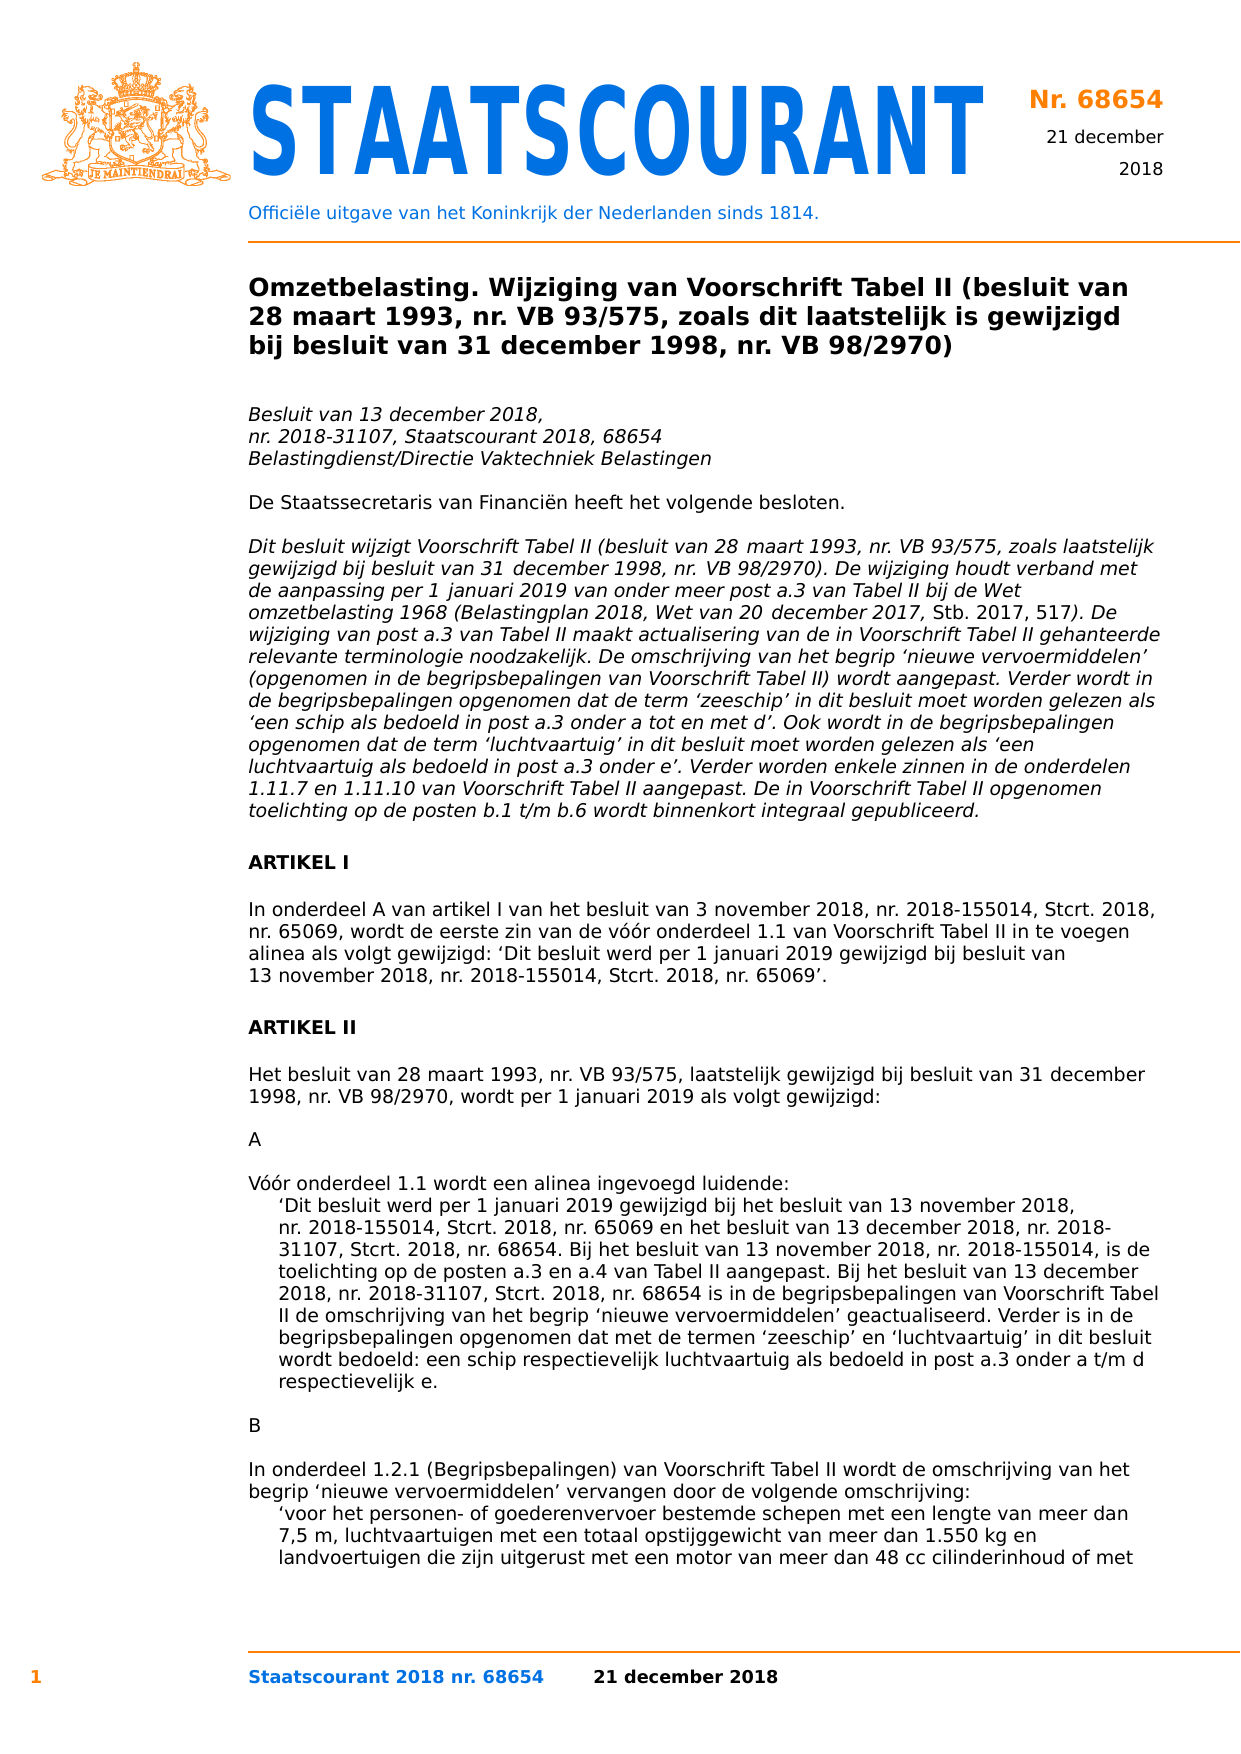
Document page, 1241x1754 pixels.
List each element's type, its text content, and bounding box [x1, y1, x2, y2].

subtitle ARTIKEL I [248, 852, 1163, 874]
text B [248, 1415, 1163, 1437]
text Dit besluit wijzigt Voorschrift Tabel II (besluit van 28 maart 1993, nr. VB 93/575, zoals laatstelijk gewijzigd bij besluit van 31 december 1998, nr. VB 98/2970). De wijziging houdt verband met de aanpassing per 1 januari 2019 van onder meer post a.3 van Tabel II bij de Wet omzetbelasting 1968 (Belastingplan 2018, Wet van 20 december 2017, Stb. 2017, 517). De wijziging van post a.3 van Tabel II maakt actualisering van de in Voorschrift Tabel II gehanteerde relevante terminologie noodzakelijk. De omschrijving van het begrip ‘nieuwe vervoermiddelen’ (opgenomen in de begripsbepalingen van Voorschrift Tabel II) wordt aangepast. Verder wordt in de begripsbepalingen opgenomen dat de term ‘zeeschip’ in dit besluit moet worden gelezen als ‘een schip als bedoeld in post a.3 onder a tot en met d’. Ook wordt in de begripsbepalingen opgenomen dat de term ‘luchtvaartuig’ in dit besluit moet worden gelezen als ‘een luchtvaartuig als bedoeld in post a.3 onder e’. Verder worden enkele zinnen in de onderdelen 1.11.7 en 1.11.10 van Voorschrift Tabel II aangepast. De in Voorschrift Tabel II opgenomen toelichting op de posten b.1 t/m b.6 wordt binnenkort integraal gepubliceerd. [248, 536, 1163, 822]
text Besluit van 13 december 2018, [248, 404, 1163, 426]
table_header STAATSCOURANT [248, 62, 998, 203]
table_cell 21 december [998, 121, 1240, 153]
text De Staatssecretaris van Financiën heeft het volgende besloten. [248, 492, 1163, 514]
table_header Nr. 68654 [998, 62, 1240, 121]
text Belastingdienst/Directie Vaktechniek Belastingen [248, 448, 1163, 470]
text In onderdeel 1.2.1 (Begripsbepalingen) van Voorschrift Tabel II wordt de omschrijving van het begrip ‘nieuwe vervoermiddelen’ vervangen door de volgende omschrijving: [248, 1459, 1163, 1503]
subtitle ARTIKEL II [248, 1017, 1163, 1038]
table_cell Officiële uitgave van het Koninkrijk der Nederlanden sinds 1814. [248, 203, 1240, 241]
text A [248, 1129, 1163, 1151]
subtitle Omzetbelasting. Wijziging van Voorschrift Tabel II (besluit van 28 maart 1993, nr. VB 93/575, zoals dit laatstelijk is gewijzigd bij besluit van 31 december 1998, nr. VB 98/2970) [248, 273, 1163, 361]
text Vóór onderdeel 1.1 wordt een alinea ingevoegd luidende: [248, 1173, 1163, 1195]
picture [41, 62, 231, 186]
table_header [25, 62, 248, 241]
text Het besluit van 28 maart 1993, nr. VB 93/575, laatstelijk gewijzigd bij besluit van 31 december 1998, nr. VB 98/2970, wordt per 1 januari 2019 als volgt gewijzigd: [248, 1063, 1163, 1107]
text nr. 2018-31107, Staatscourant 2018, 68654 [248, 426, 1163, 448]
text ‘Dit besluit werd per 1 januari 2019 gewijzigd bij het besluit van 13 november 2018, nr. 2018-155014, Stcrt. 2018, nr. 65069 en het besluit van 13 december 2018, nr. 2018-31107, Stcrt. 2018, nr. 68654. Bij het besluit van 13 november 2018, nr. 2018-155014, is de toelichting op de posten a.3 en a.4 van Tabel II aangepast. Bij het besluit van 13 december 2018, nr. 2018-31107, Stcrt. 2018, nr. 68654 is in de begripsbepalingen van Voorschrift Tabel II de omschrijving van het begrip ‘nieuwe vervoermiddelen’ geactualiseerd. Verder is in de begripsbepalingen opgenomen dat met de termen ‘zeeschip’ en ‘luchtvaartuig’ in dit besluit wordt bedoeld: een schip respectievelijk luchtvaartuig als bedoeld in post a.3 onder a t/m d respectievelijk e. [278, 1195, 1163, 1393]
text ‘voor het personen- of goederenvervoer bestemde schepen met een lengte van meer dan 7,5 m, luchtvaartuigen met een totaal opstijggewicht van meer dan 1.550 kg en landvoertuigen die zijn uitgerust met een motor van meer dan 48 cc cilinderinhoud of met [278, 1503, 1163, 1569]
table_cell 2018 [998, 153, 1240, 203]
text In onderdeel A van artikel I van het besluit van 3 november 2018, nr. 2018-155014, Stcrt. 2018, nr. 65069, wordt de eerste zin van de vóór onderdeel 1.1 van Voorschrift Tabel II in te voegen alinea als volgt gewijzigd: ‘Dit besluit werd per 1 januari 2019 gewijzigd bij besluit van 13 november 2018, nr. 2018-155014, Stcrt. 2018, nr. 65069’. [248, 899, 1163, 987]
